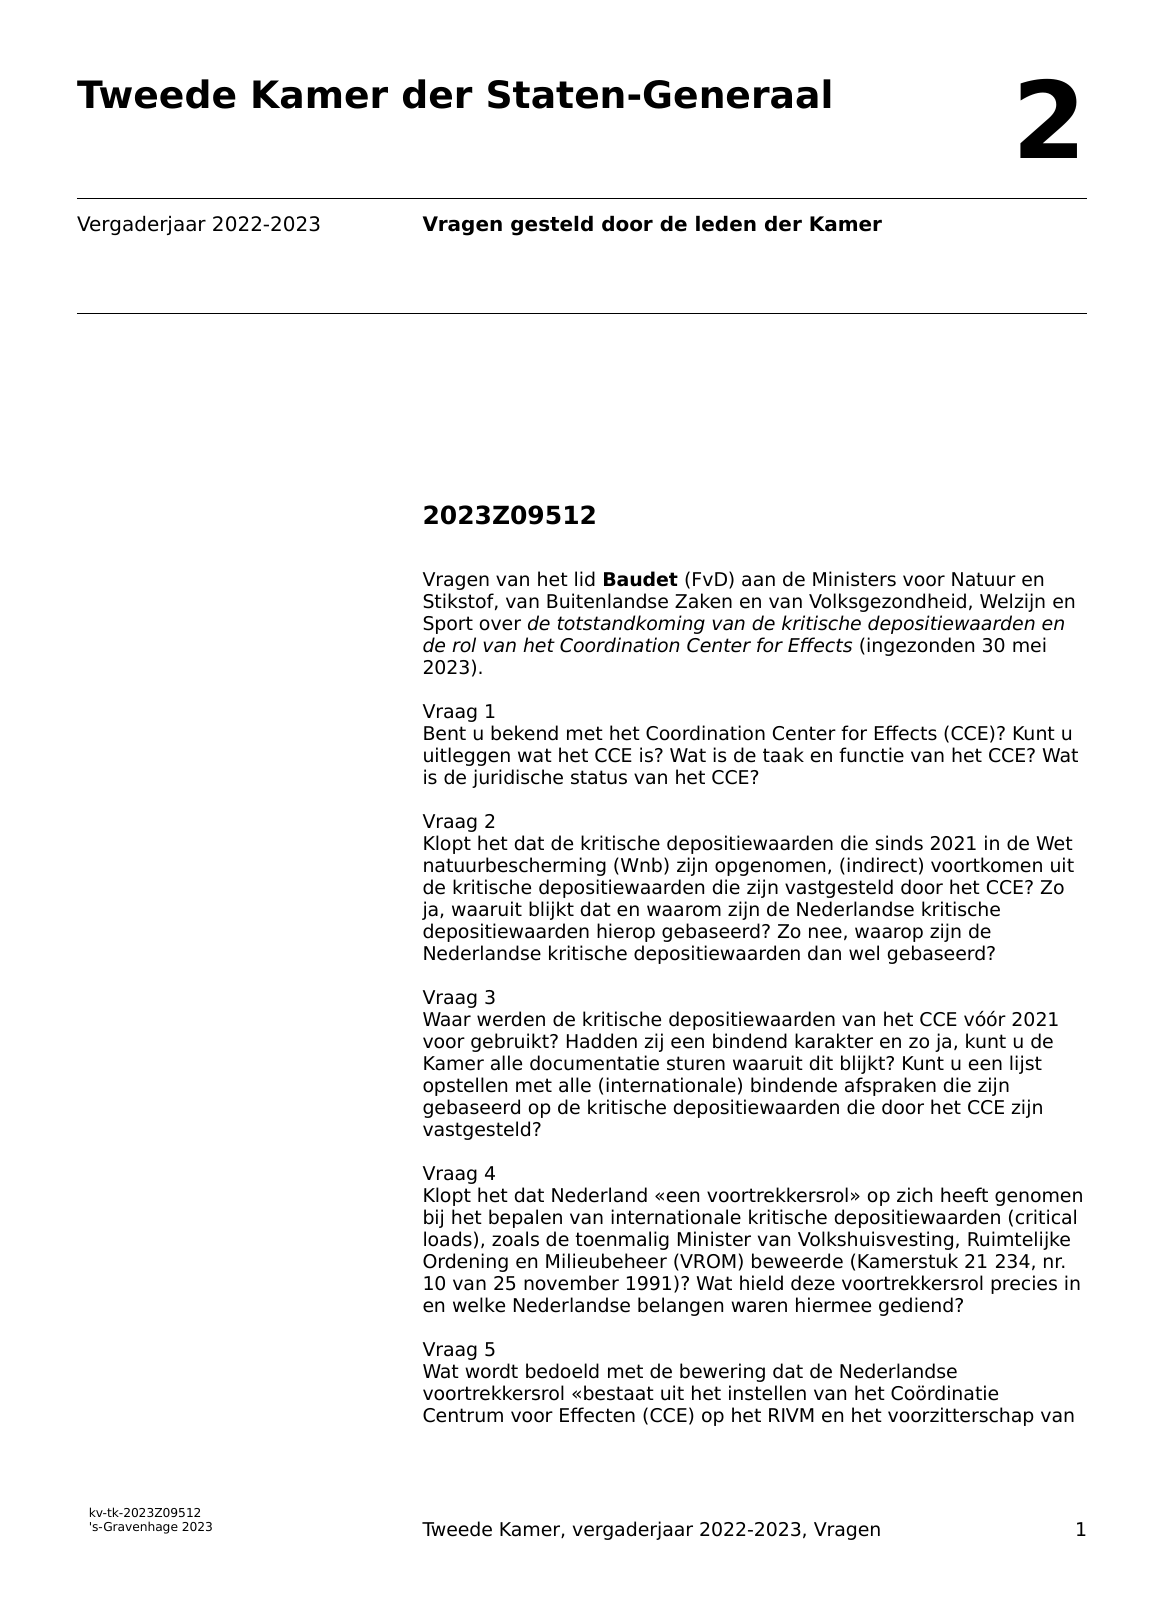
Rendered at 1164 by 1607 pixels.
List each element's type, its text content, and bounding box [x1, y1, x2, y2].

text Waar werden de kritische depositiewaarden van het CCE vóór 2021 voor gebruikt? Hadden zij een bindend karakter en zo ja, kunt u de Kamer alle documentatie sturen waaruit dit blijkt? Kunt u een lijst opstellen met alle (internationale) bindende afspraken die zijn gebaseerd op de kritische depositiewaarden die door het CCE zijn vastgesteld? [422, 1009, 1087, 1141]
table_header Tweede Kamer der Staten-Generaal [77, 59, 886, 198]
text Vraag 4 [422, 1163, 1087, 1185]
text Bent u bekend met het Coordination Center for Effects (CCE)? Kunt u uitleggen wat het CCE is? Wat is de taak en functie van het CCE? Wat is de juridische status van het CCE? [422, 723, 1087, 789]
text Vraag 5 [422, 1339, 1087, 1361]
table_header 2 [886, 59, 1087, 198]
text Vraag 2 [422, 811, 1087, 833]
text 's-Gravenhage 2023 [88, 1520, 323, 1534]
text Vraag 1 [422, 701, 1087, 723]
text Wat wordt bedoeld met de bewering dat de Nederlandse voortrekkersrol «bestaat uit het instellen van het Coördinatie Centrum voor Effecten (CCE) op het RIVM en het voorzitterschap van [422, 1361, 1087, 1427]
text Vraag 3 [422, 987, 1087, 1009]
text 2023Z09512 [422, 501, 1087, 531]
text Klopt het dat Nederland «een voortrekkersrol» op zich heeft genomen bij het bepalen van internationale kritische depositiewaarden (critical loads), zoals de toenmalig Minister van Volkshuisvesting, Ruimtelijke Ordening en Milieubeheer (VROM) beweerde (Kamerstuk 21 234, nr. 10 van 25 november 1991)? Wat hield deze voortrekkersrol precies in en welke Nederlandse belangen waren hiermee gediend? [422, 1185, 1087, 1317]
text kv-tk-2023Z09512 [88, 1506, 323, 1520]
table_cell Vergaderjaar 2022-2023 [77, 199, 422, 313]
table_cell Vragen gesteld door de leden der Kamer [422, 199, 1087, 313]
text Vragen van het lid Baudet (FvD) aan de Ministers voor Natuur en Stikstof, van Buitenlandse Zaken en van Volksgezondheid, Welzijn en Sport over de totstandkoming van de kritische depositiewaarden en de rol van het Coordination Center for Effects (ingezonden 30 mei 2023). [422, 569, 1087, 679]
text Klopt het dat de kritische depositiewaarden die sinds 2021 in de Wet natuurbescherming (Wnb) zijn opgenomen, (indirect) voortkomen uit de kritische depositiewaarden die zijn vastgesteld door het CCE? Zo ja, waaruit blijkt dat en waarom zijn de Nederlandse kritische depositiewaarden hierop gebaseerd? Zo nee, waarop zijn de Nederlandse kritische depositiewaarden dan wel gebaseerd? [422, 833, 1087, 965]
